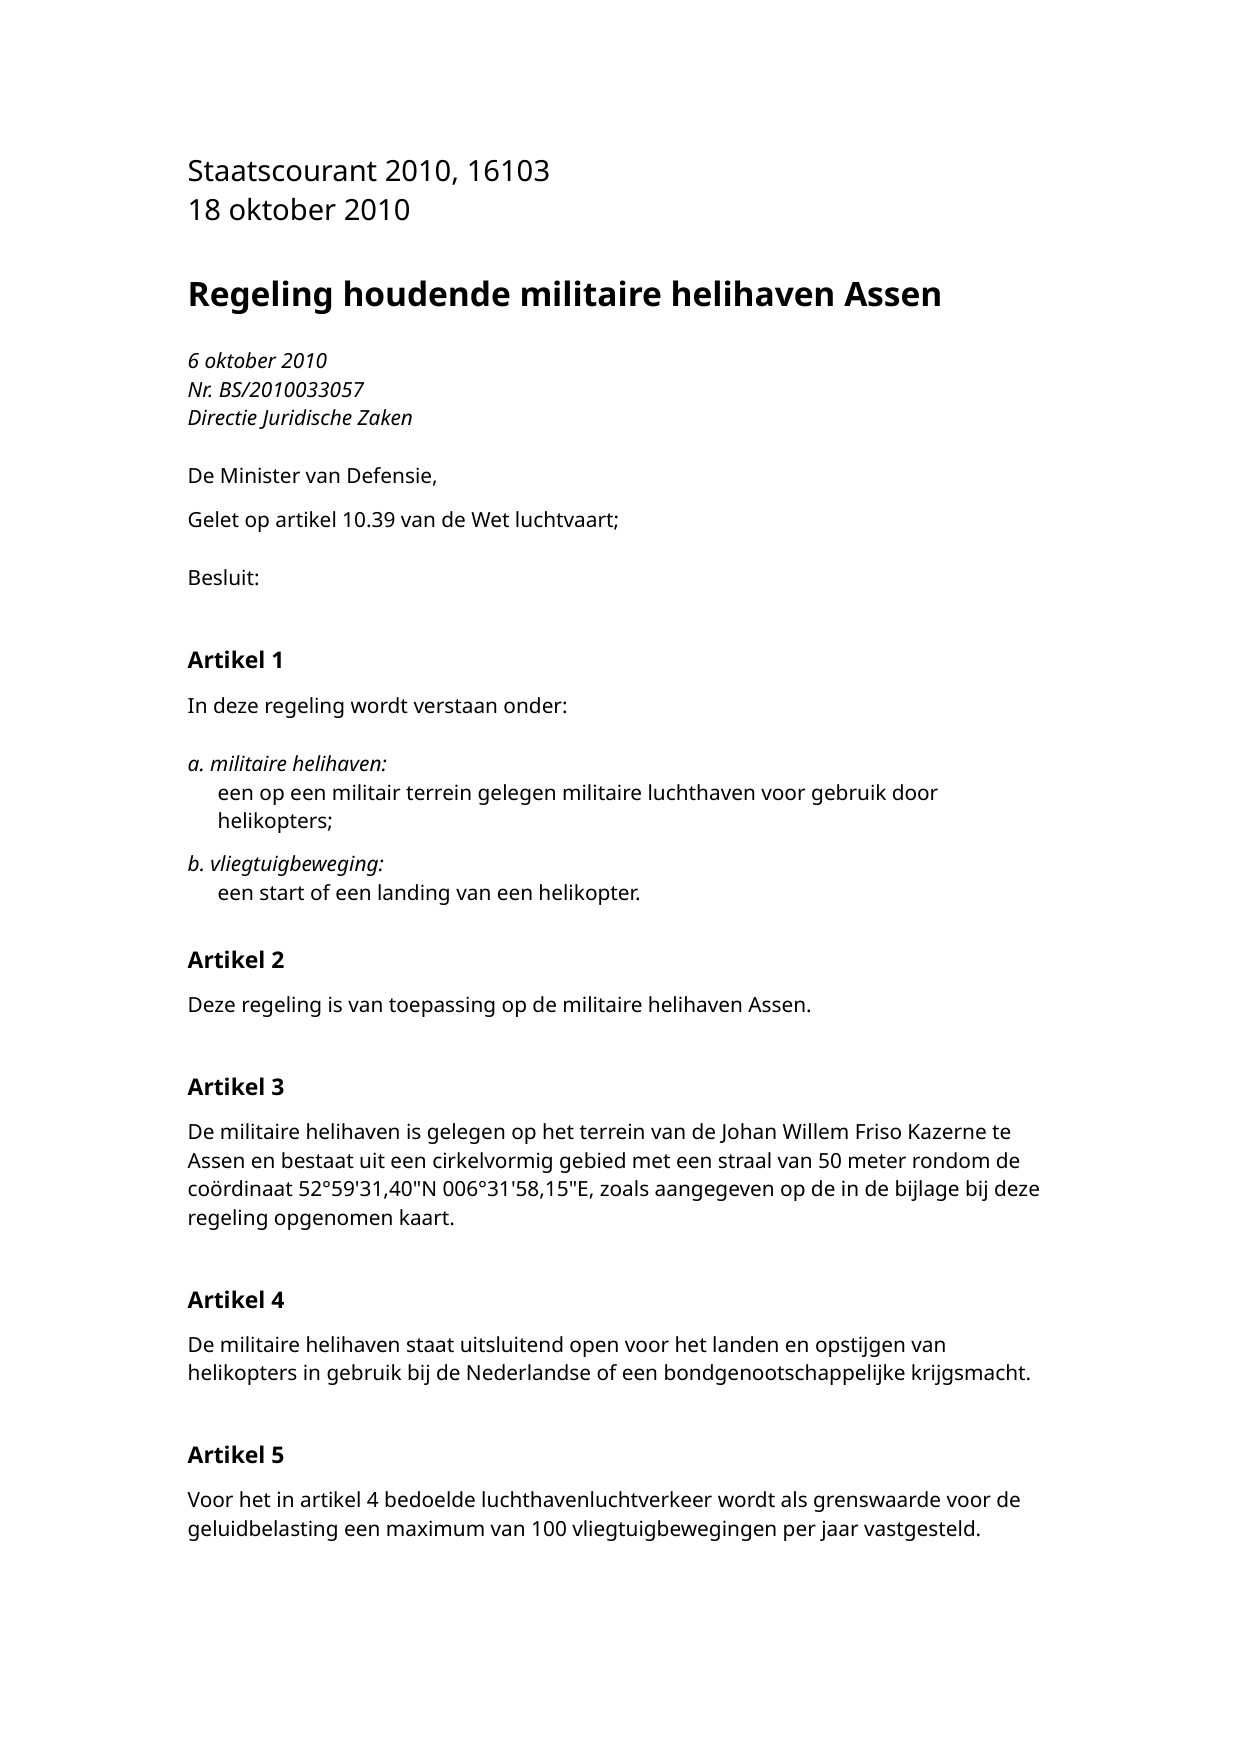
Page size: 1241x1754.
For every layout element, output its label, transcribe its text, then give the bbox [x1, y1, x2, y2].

text Staatscourant 2010, 16103 [187, 150, 1053, 190]
text 6 oktober 2010 [187, 346, 1053, 375]
text 18 oktober 2010 [187, 190, 1053, 229]
text De militaire helihaven is gelegen op het terrein van de Johan Willem Friso Kazerne te Assen en bestaat uit een cirkelvormig gebied met een straal van 50 meter rondom de coördinaat 52°59'31,40"N 006°31'58,15"E, zoals aangegeven op de in de bijlage bij deze regeling opgenomen kaart. [187, 1117, 1053, 1231]
text Deze regeling is van toepassing op de militaire helihaven Assen. [187, 990, 1053, 1018]
text In deze regeling wordt verstaan onder: [187, 691, 1053, 719]
subtitle Artikel 4 [187, 1283, 1053, 1315]
text Gelet op artikel 10.39 van de Wet luchtvaart; [187, 505, 1053, 533]
text Nr. BS/2010033057 [187, 375, 1053, 403]
text een op een militair terrein gelegen militaire luchthaven voor gebruik door helikopters; [217, 778, 1053, 834]
subtitle Artikel 5 [187, 1439, 1053, 1470]
text De militaire helihaven staat uitsluitend open voor het landen en opstijgen van helikopters in gebruik bij de Nederlandse of een bondgenootschappelijke krijgsmacht. [187, 1330, 1053, 1387]
subtitle Artikel 3 [187, 1071, 1053, 1102]
text a. militaire helihaven: [187, 749, 1053, 778]
text een start of een landing van een helikopter. [217, 878, 1053, 906]
subtitle Artikel 2 [187, 944, 1053, 975]
subtitle Artikel 1 [187, 644, 1053, 676]
text Besluit: [187, 563, 1053, 592]
subtitle Regeling houdende militaire helihaven Assen [187, 271, 1053, 316]
text b. vliegtuigbeweging: [187, 849, 1053, 878]
text De Minister van Defensie, [187, 462, 1053, 490]
text Directie Juridische Zaken [187, 403, 1053, 432]
text Voor het in artikel 4 bedoelde luchthavenluchtverkeer wordt als grenswaarde voor de geluidbelasting een maximum van 100 vliegtuigbewegingen per jaar vastgesteld. [187, 1485, 1053, 1542]
